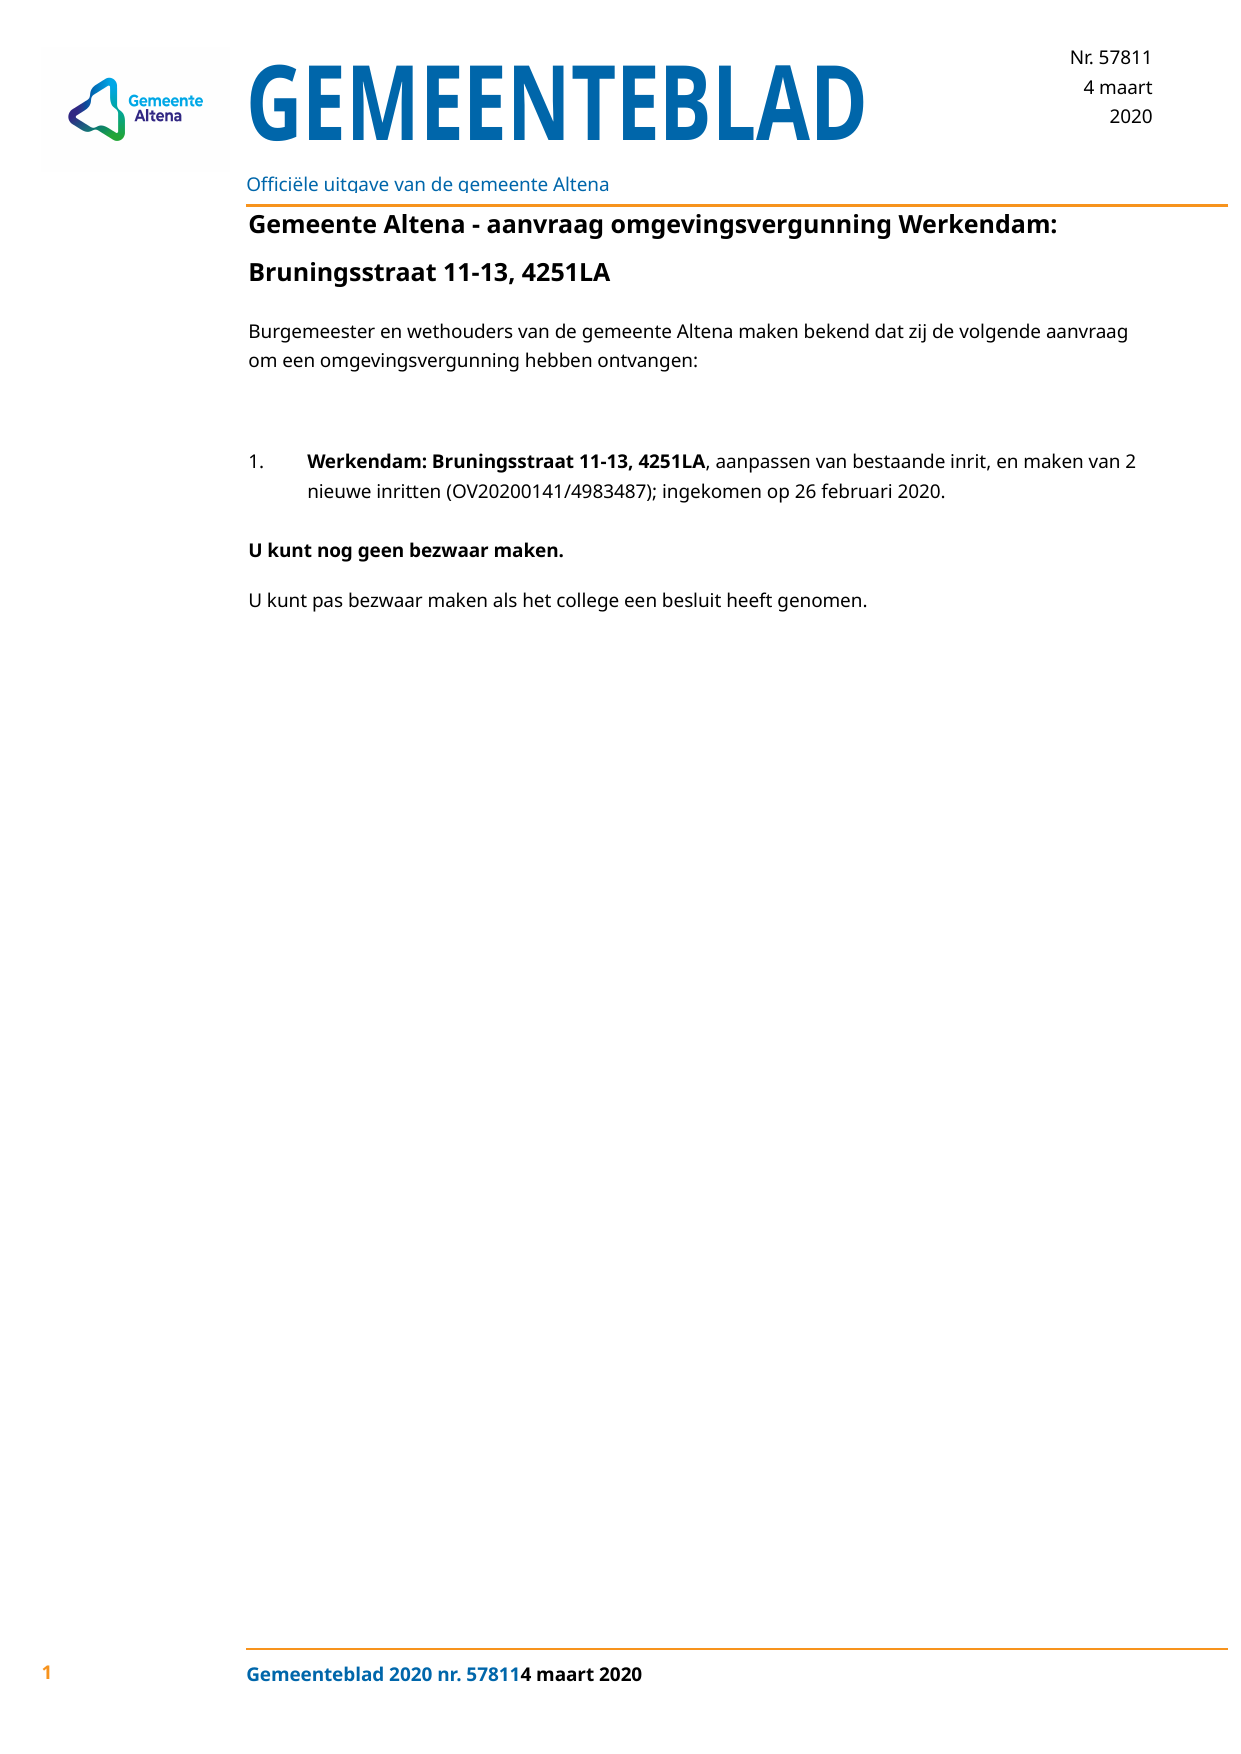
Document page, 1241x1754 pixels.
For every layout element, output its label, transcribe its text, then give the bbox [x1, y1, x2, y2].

picture [41, 47, 231, 172]
text Gemeente Altena - aanvraag omgevingsvergunning Werkendam: Bruningsstraat 11-13, 4251LA [248, 207, 1152, 288]
text U kunt pas bezwaar maken als het college een besluit heeft genomen. [248, 587, 1152, 613]
text U kunt nog geen bezwaar maken. [248, 537, 1152, 563]
text Burgemeester en wethouders van de gemeente Altena maken bekend dat zij de volgende aanvraag om een omgevingsvergunning hebben ontvangen: [248, 318, 1152, 373]
list Werkendam: Bruningsstraat 11-13, 4251LA, aanpassen van bestaande inrit, en maken van 2 nieuwe inritten (OV20200141/4983487); ingekomen op 26 februari 2020. [248, 448, 1152, 504]
